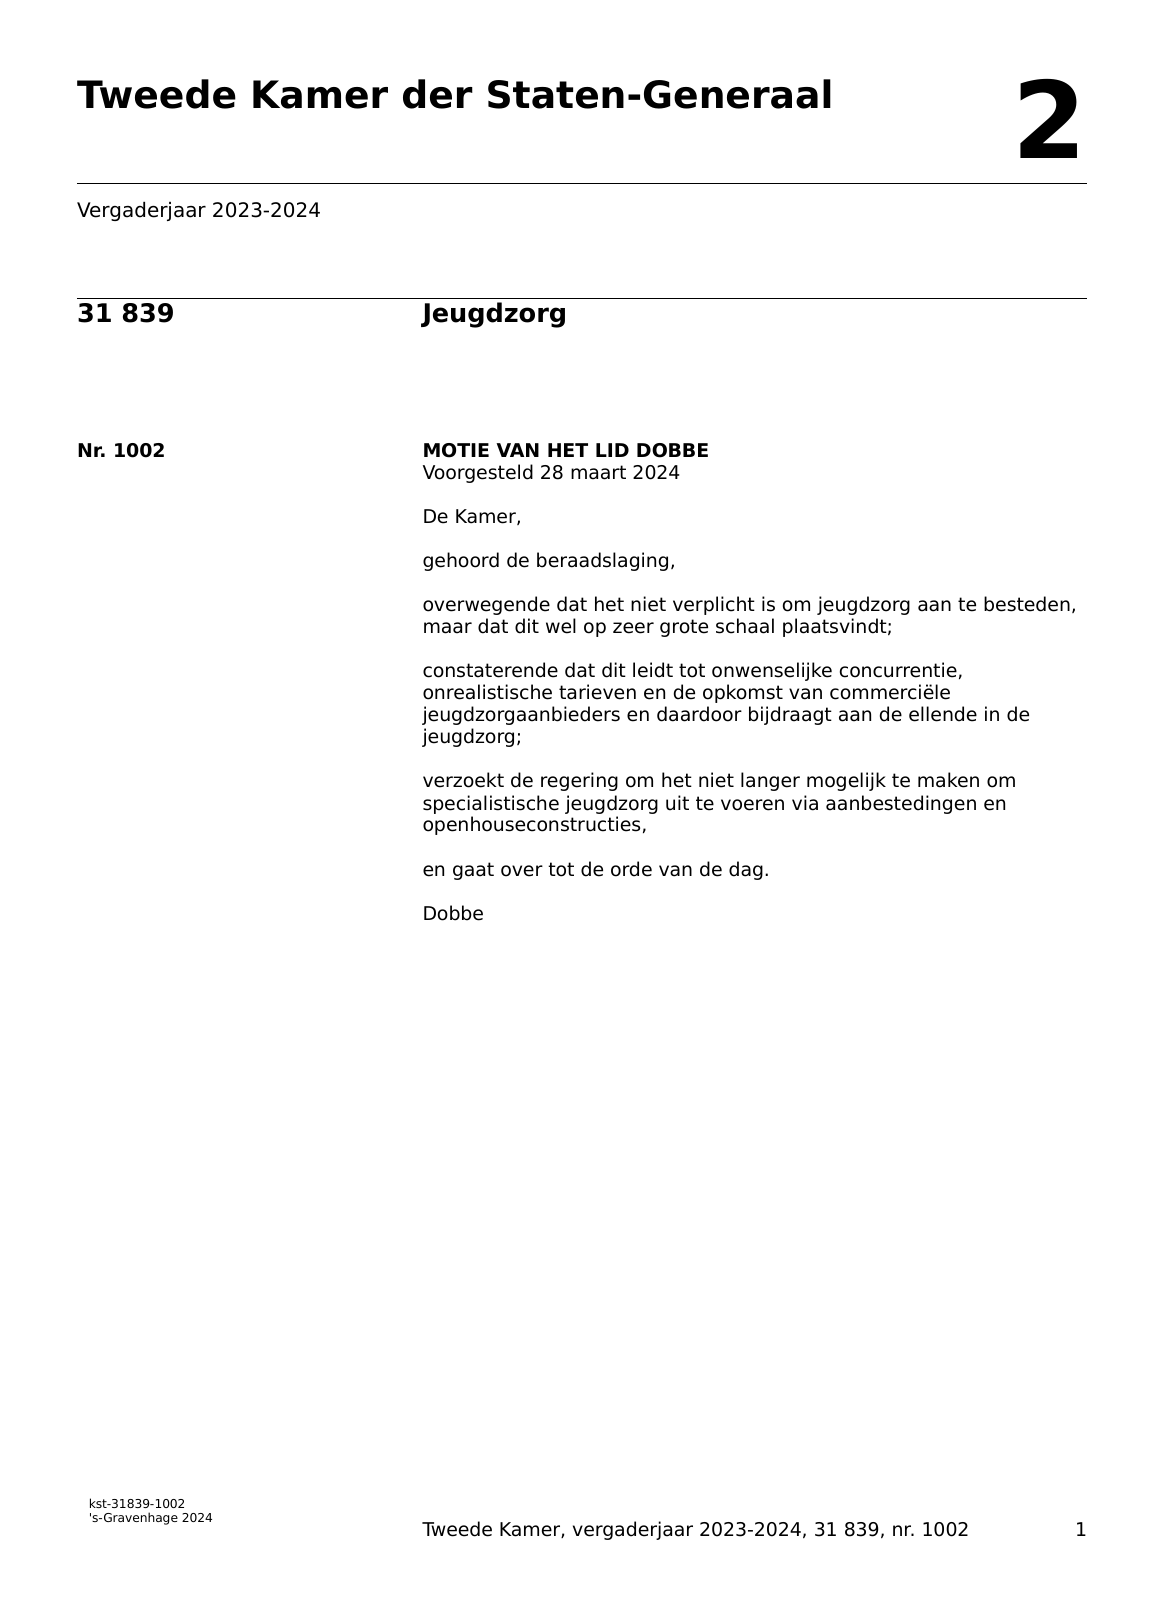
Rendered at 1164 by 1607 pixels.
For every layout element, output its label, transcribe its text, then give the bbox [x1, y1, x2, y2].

text overwegende dat het niet verplicht is om jeugdzorg aan te besteden, maar dat dit wel op zeer grote schaal plaatsvindt; [422, 594, 1087, 638]
text Dobbe [422, 903, 1087, 925]
table_header 2 [886, 59, 1087, 183]
text 's-Gravenhage 2024 [88, 1511, 323, 1525]
table_header Tweede Kamer der Staten-Generaal [77, 59, 886, 183]
text De Kamer, [422, 506, 1087, 528]
text en gaat over tot de orde van de dag. [422, 858, 1087, 881]
subtitle 31 839 Jeugdzorg [77, 299, 1087, 329]
text gehoord de beraadslaging, [422, 550, 1087, 572]
table_cell Vergaderjaar 2023-2024 [77, 184, 1087, 298]
text constaterende dat dit leidt tot onwenselijke concurrentie, onrealistische tarieven en de opkomst van commerciële jeugdzorgaanbieders en daardoor bijdraagt aan de ellende in de jeugdzorg; [422, 660, 1087, 748]
text verzoekt de regering om het niet langer mogelijk te maken om specialistische jeugdzorg uit te voeren via aanbestedingen en openhouseconstructies, [422, 770, 1087, 836]
subtitle Nr. 1002 MOTIE VAN HET LID DOBBE [77, 440, 1087, 462]
text Voorgesteld 28 maart 2024 [422, 462, 1087, 484]
text kst-31839-1002 [88, 1497, 323, 1511]
